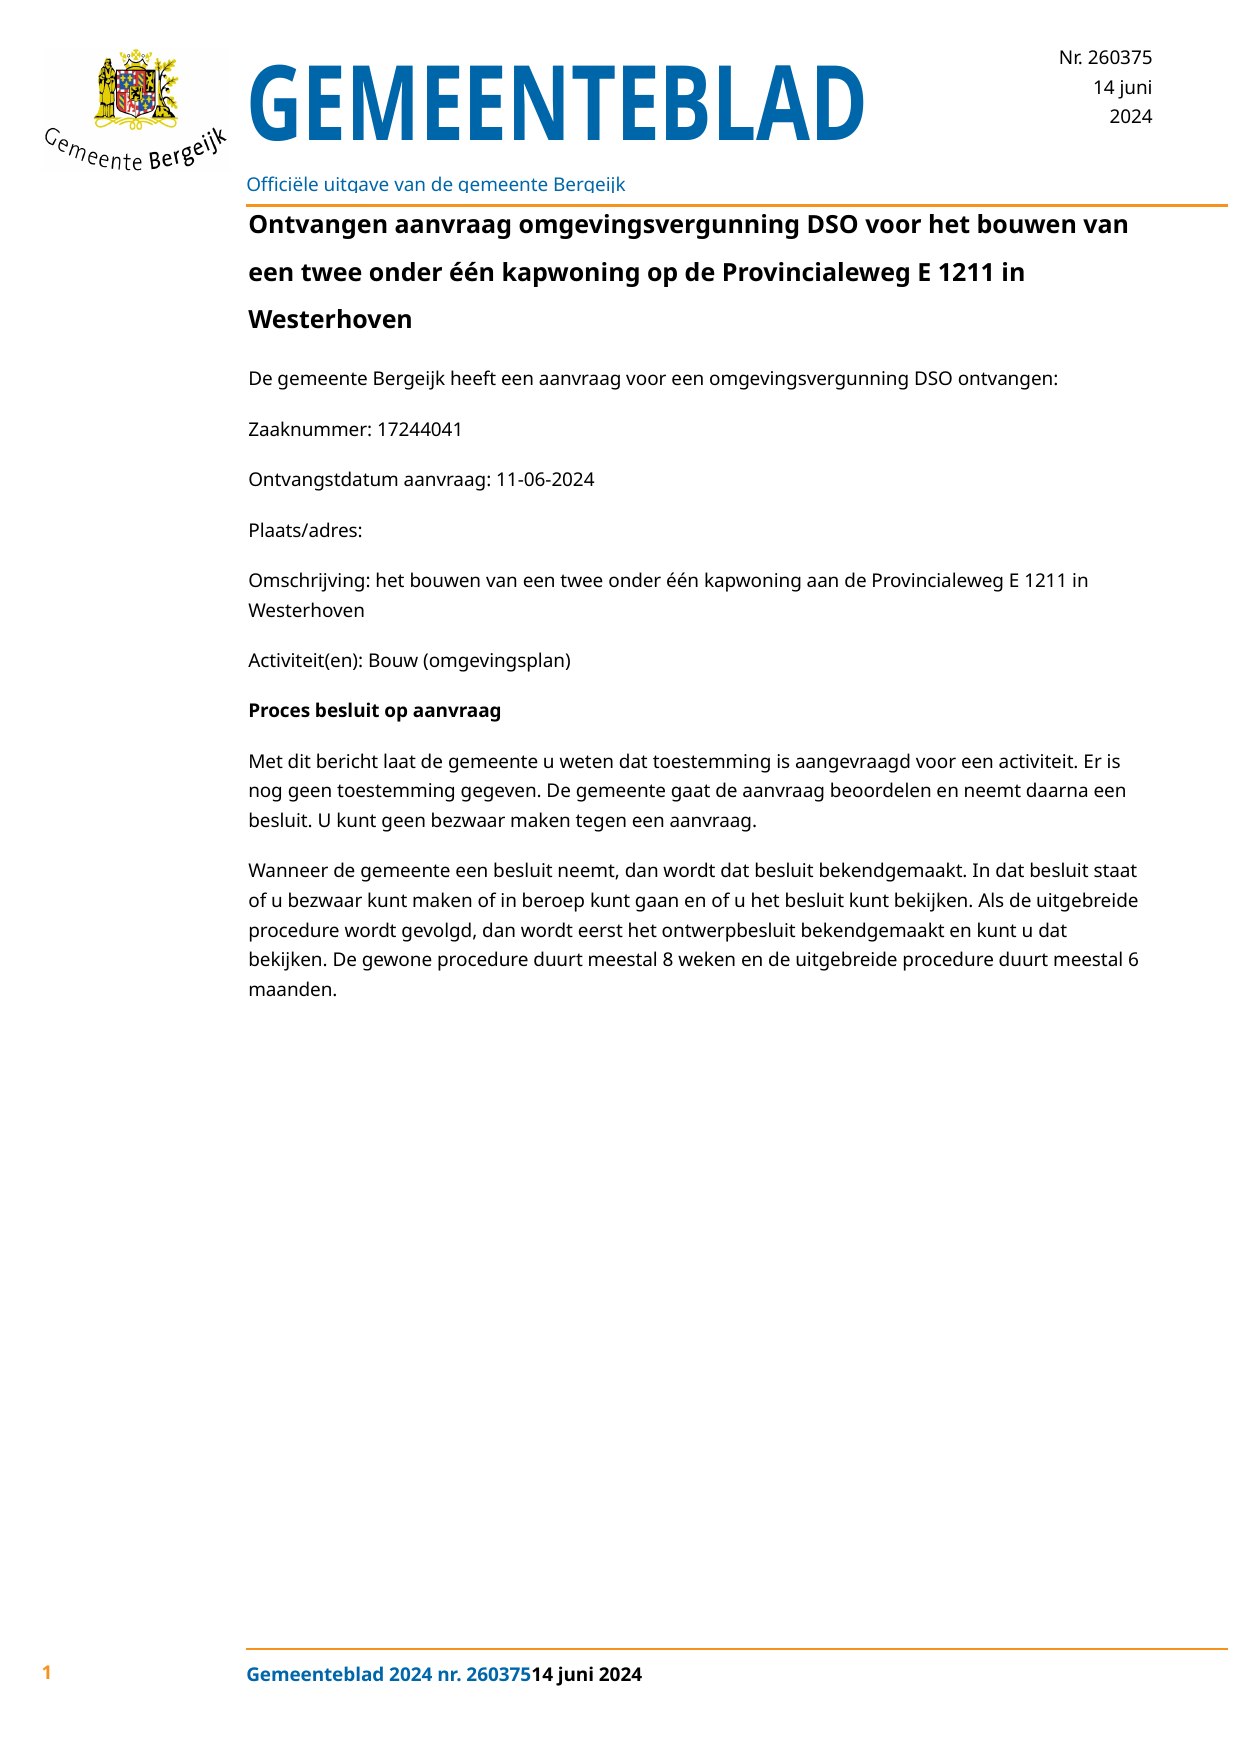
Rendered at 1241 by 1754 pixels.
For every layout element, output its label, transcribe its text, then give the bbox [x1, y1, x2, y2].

text Proces besluit op aanvraag [248, 698, 1152, 723]
text Ontvangstdatum aanvraag: 11-06-2024 [248, 466, 1152, 492]
text Wanneer de gemeente een besluit neemt, dan wordt dat besluit bekendgemaakt. In dat besluit staat of u bezwaar kunt maken of in beroep kunt gaan en of u het besluit kunt bekijken. Als de uitgebreide procedure wordt gevolgd, dan wordt eerst het ontwerpbesluit bekendgemaakt en kunt u dat bekijken. De gewone procedure duurt meestal 8 weken en de uitgebreide procedure duurt meestal 6 maanden. [248, 858, 1152, 1002]
text De gemeente Bergeijk heeft een aanvraag voor een omgevingsvergunning DSO ontvangen: [248, 366, 1152, 391]
text Ontvangen aanvraag omgevingsvergunning DSO voor het bouwen van een twee onder één kapwoning op de Provincialeweg E 1211 in Westerhoven [248, 207, 1152, 336]
text Zaaknummer: 17244041 [248, 416, 1152, 442]
text Activiteit(en): Bouw (omgevingsplan) [248, 647, 1152, 673]
text Plaats/adres: [248, 517, 1152, 542]
text Met dit bericht laat de gemeente u weten dat toestemming is aangevraagd voor een activiteit. Er is nog geen toestemming gegeven. De gemeente gaat de aanvraag beoordelen en neemt daarna een besluit. U kunt geen bezwaar maken tegen een aanvraag. [248, 748, 1152, 833]
text Omschrijving: het bouwen van een twee onder één kapwoning aan de Provincialeweg E 1211 in Westerhoven [248, 567, 1152, 622]
picture [41, 47, 231, 172]
